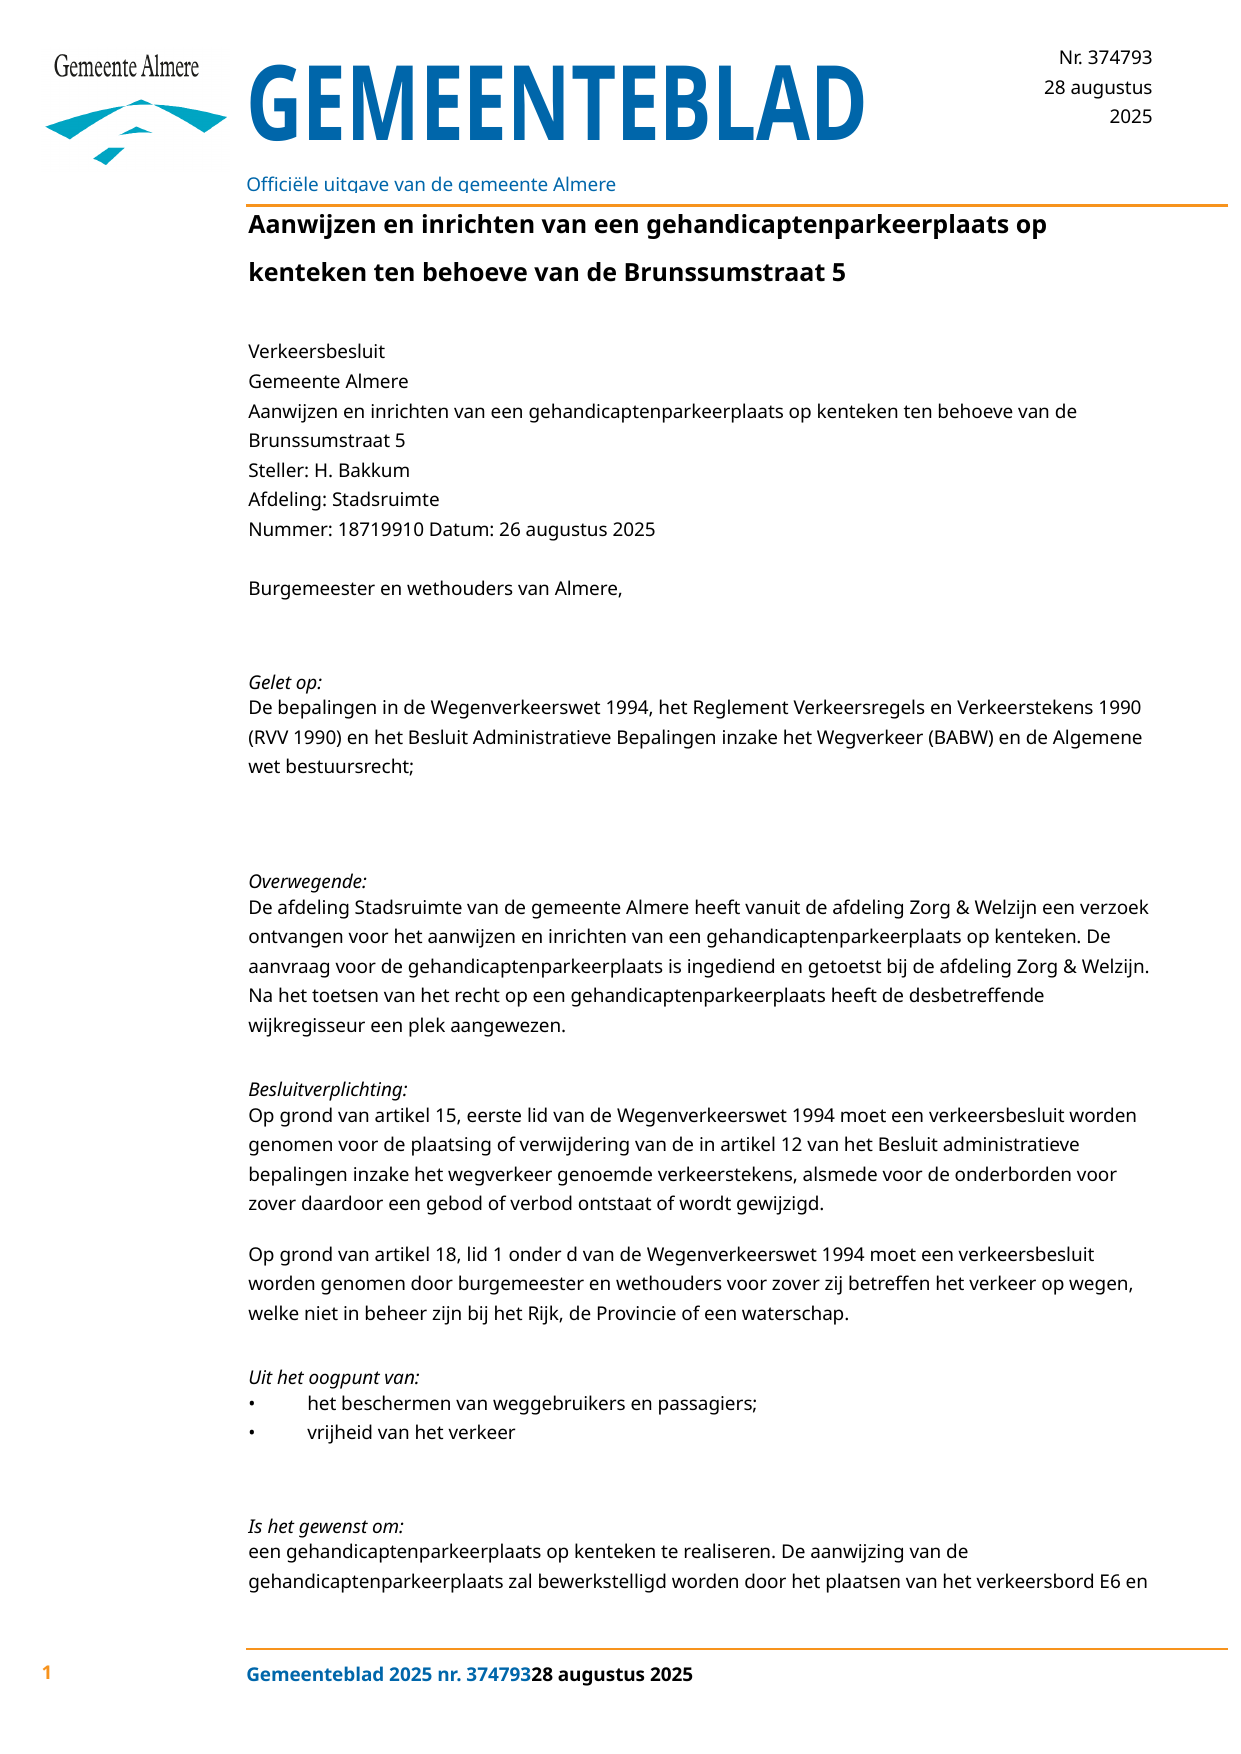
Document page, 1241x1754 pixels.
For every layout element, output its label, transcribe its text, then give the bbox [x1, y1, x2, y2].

text De bepalingen in de Wegenverkeerswet 1994, het Reglement Verkeersregels en Verkeerstekens 1990 (RVV 1990) en het Besluit Administratieve Bepalingen inzake het Wegverkeer (BABW) en de Algemene wet bestuursrecht; [248, 694, 1152, 779]
text Burgemeester en wethouders van Almere, [248, 575, 1152, 601]
text Op grond van artikel 15, eerste lid van de Wegenverkeerswet 1994 moet een verkeersbesluit worden genomen voor de plaatsing of verwijdering van de in artikel 12 van het Besluit administratieve bepalingen inzake het wegverkeer genoemde verkeerstekens, alsmede voor de onderborden voor zover daardoor een gebod of verbod ontstaat of wordt gewijzigd. [248, 1102, 1152, 1216]
text Uit het oogpunt van: [248, 1364, 1152, 1390]
text Op grond van artikel 18, lid 1 onder d van de Wegenverkeerswet 1994 moet een verkeersbesluit worden genomen door burgemeester en wethouders voor zover zij betreffen het verkeer op wegen, welke niet in beheer zijn bij het Rijk, de Provincie of een waterschap. [248, 1241, 1152, 1326]
text Aanwijzen en inrichten van een gehandicaptenparkeerplaats op kenteken ten behoeve van de Brunssumstraat 5 [248, 207, 1152, 288]
text De afdeling Stadsruimte van de gemeente Almere heeft vanuit de afdeling Zorg & Welzijn een verzoek ontvangen voor het aanwijzen en inrichten van een gehandicaptenparkeerplaats op kenteken. De aanvraag voor de gehandicaptenparkeerplaats is ingediend en getoetst bij de afdeling Zorg & Welzijn. Na het toetsen van het recht op een gehandicaptenparkeerplaats heeft de desbetreffende wijkregisseur een plek aangewezen. [248, 894, 1152, 1038]
list vrijheid van het verkeer [248, 1419, 1152, 1445]
text Overwegende: [248, 868, 1152, 894]
text Gelet op: [248, 669, 1152, 694]
list het beschermen van weggebruikers en passagiers; [248, 1390, 1152, 1416]
text Steller: H. Bakkum [248, 457, 1152, 483]
text een gehandicaptenparkeerplaats op kenteken te realiseren. De aanwijzing van de gehandicaptenparkeerplaats zal bewerkstelligd worden door het plaatsen van het verkeersbord E6 en [248, 1539, 1152, 1594]
text Aanwijzen en inrichten van een gehandicaptenparkeerplaats op kenteken ten behoeve van de Brunssumstraat 5 [248, 398, 1152, 453]
text Verkeersbesluit [248, 339, 1152, 364]
text Nummer: 18719910 Datum: 26 augustus 2025 [248, 516, 1152, 542]
text Gemeente Almere [248, 368, 1152, 394]
picture [41, 47, 231, 172]
text Is het gewenst om: [248, 1513, 1152, 1539]
text Besluitverplichting: [248, 1076, 1152, 1102]
text Afdeling: Stadsruimte [248, 487, 1152, 512]
